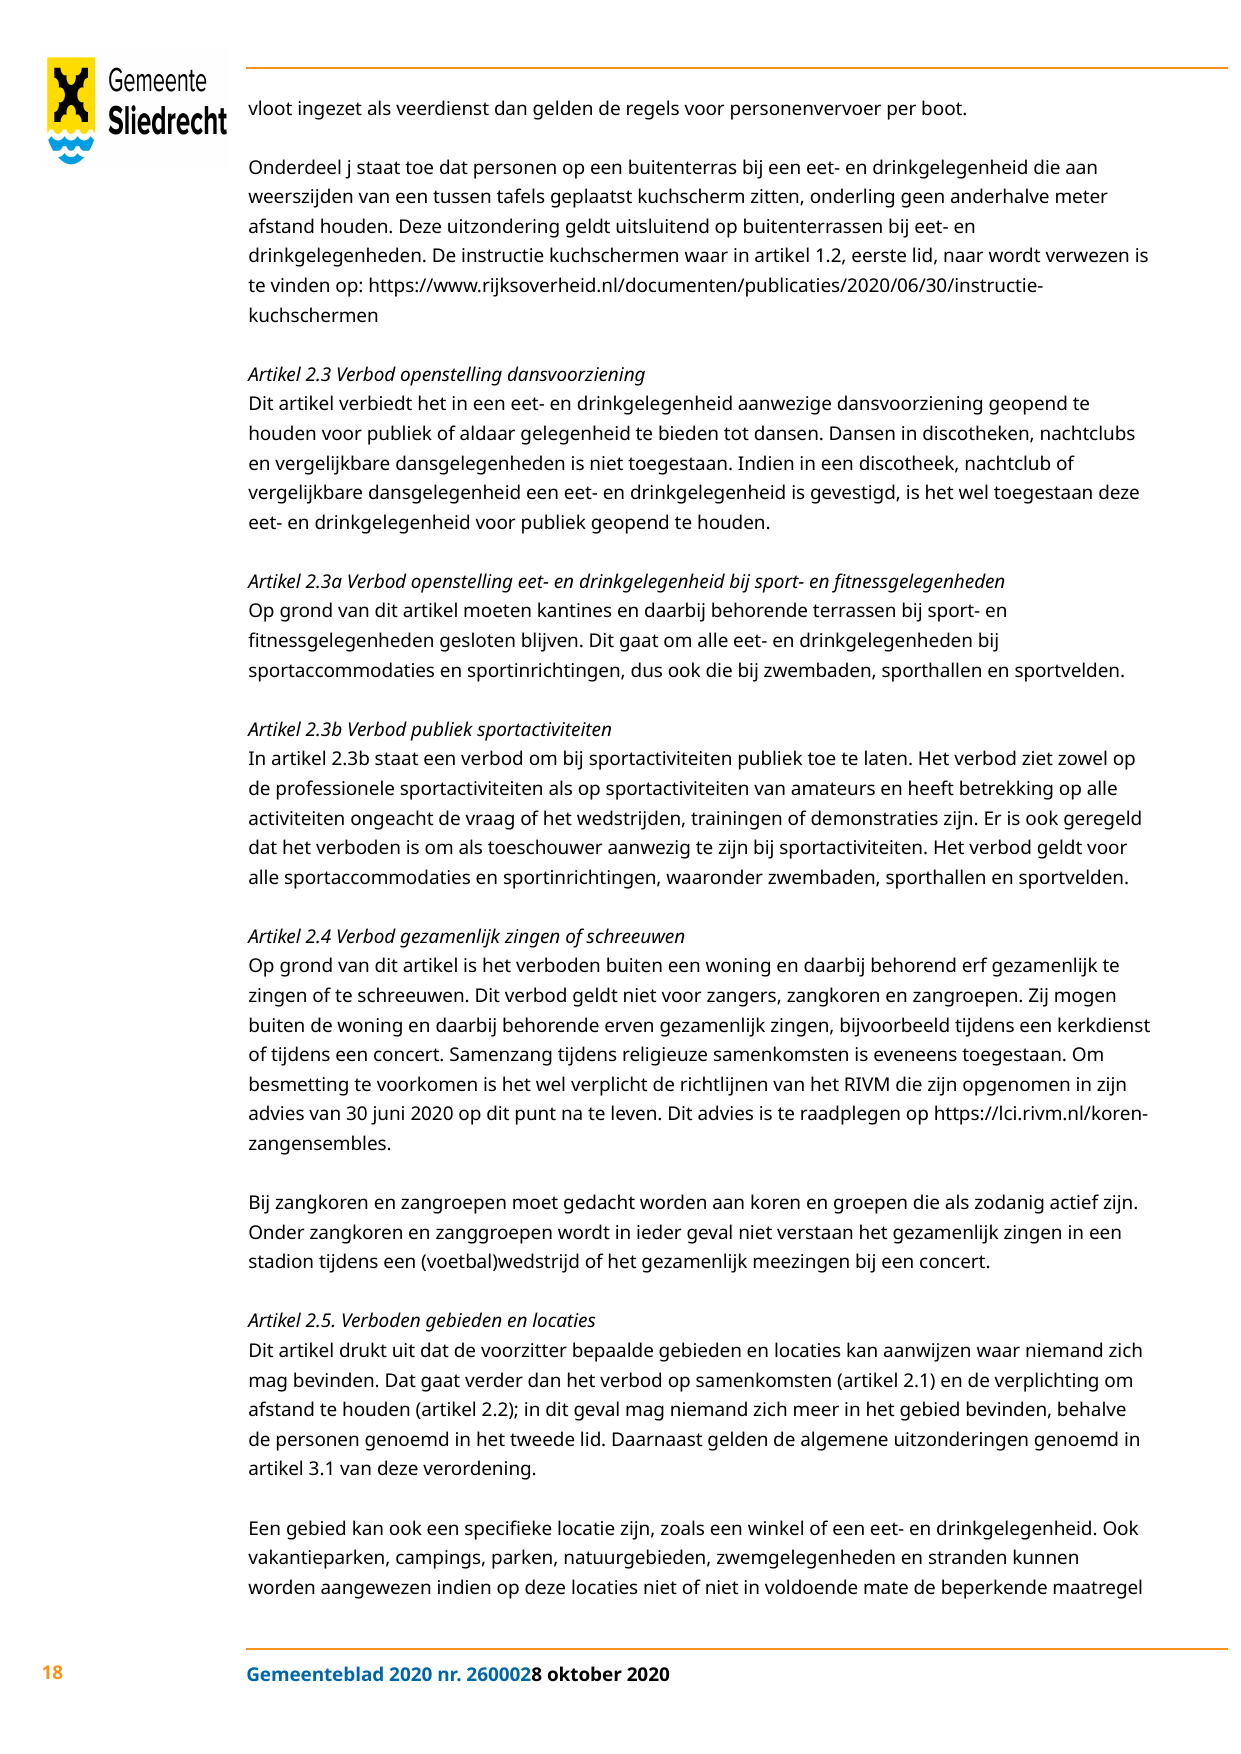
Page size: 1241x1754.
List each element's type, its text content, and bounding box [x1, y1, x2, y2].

text Artikel 2.3b Verbod publiek sportactiviteiten [248, 716, 1152, 742]
picture [41, 47, 231, 172]
text Artikel 2.3a Verbod openstelling eet- en drinkgelegenheid bij sport- en fitnessgelegenheden [248, 568, 1152, 594]
text Artikel 2.5. Verboden gebieden en locaties [248, 1308, 1152, 1333]
text Op grond van dit artikel is het verboden buiten een woning en daarbij behorend erf gezamenlijk te zingen of te schreeuwen. Dit verbod geldt niet voor zangers, zangkoren en zangroepen. Zij mogen buiten de woning en daarbij behorende erven gezamenlijk zingen, bijvoorbeeld tijdens een kerkdienst of tijdens een concert. Samenzang tijdens religieuze samenkomsten is eveneens toegestaan. Om besmetting te voorkomen is het wel verplicht de richtlijnen van het RIVM die zijn opgenomen in zijn advies van 30 juni 2020 op dit punt na te leven. Dit advies is te raadplegen op https://lci.rivm.nl/koren-zangensembles. [248, 953, 1152, 1156]
text In artikel 2.3b staat een verbod om bij sportactiviteiten publiek toe te laten. Het verbod ziet zowel op de professionele sportactiviteiten als op sportactiviteiten van amateurs en heeft betrekking op alle activiteiten ongeacht de vraag of het wedstrijden, trainingen of demonstraties zijn. Er is ook geregeld dat het verboden is om als toeschouwer aanwezig te zijn bij sportactiviteiten. Het verbod geldt voor alle sportaccommodaties en sportinrichtingen, waaronder zwembaden, sporthallen en sportvelden. [248, 746, 1152, 890]
text Dit artikel drukt uit dat de voorzitter bepaalde gebieden en locaties kan aanwijzen waar niemand zich mag bevinden. Dat gaat verder dan het verbod op samenkomsten (artikel 2.1) en de verplichting om afstand te houden (artikel 2.2); in dit geval mag niemand zich meer in het gebied bevinden, behalve de personen genoemd in het tweede lid. Daarnaast gelden de algemene uitzonderingen genoemd in artikel 3.1 van deze verordening. [248, 1337, 1152, 1481]
text Onderdeel j staat toe dat personen op een buitenterras bij een eet- en drinkgelegenheid die aan weerszijden van een tussen tafels geplaatst kuchscherm zitten, onderling geen anderhalve meter afstand houden. Deze uitzondering geldt uitsluitend op buitenterrassen bij eet- en drinkgelegenheden. De instructie kuchschermen waar in artikel 1.2, eerste lid, naar wordt verwezen is te vinden op: https://www.rijksoverheid.nl/documenten/publicaties/2020/06/30/instructie-kuchschermen [248, 154, 1152, 328]
text vloot ingezet als veerdienst dan gelden de regels voor personenvervoer per boot. [248, 95, 1152, 121]
text Artikel 2.4 Verbod gezamenlijk zingen of schreeuwen [248, 923, 1152, 949]
text Een gebied kan ook een specifieke locatie zijn, zoals een winkel of een eet- en drinkgelegenheid. Ook vakantieparken, campings, parken, natuurgebieden, zwemgelegenheden en stranden kunnen worden aangewezen indien op deze locaties niet of niet in voldoende mate de beperkende maatregel [248, 1515, 1152, 1600]
text Bij zangkoren en zangroepen moet gedacht worden aan koren en groepen die als zodanig actief zijn. Onder zangkoren en zanggroepen wordt in ieder geval niet verstaan het gezamenlijk zingen in een stadion tijdens een (voetbal)wedstrijd of het gezamenlijk meezingen bij een concert. [248, 1189, 1152, 1274]
text Dit artikel verbiedt het in een eet- en drinkgelegenheid aanwezige dansvoorziening geopend te houden voor publiek of aldaar gelegenheid te bieden tot dansen. Dansen in discotheken, nachtclubs en vergelijkbare dansgelegenheden is niet toegestaan. Indien in een discotheek, nachtclub of vergelijkbare dansgelegenheid een eet- en drinkgelegenheid is gevestigd, is het wel toegestaan deze eet- en drinkgelegenheid voor publiek geopend te houden. [248, 391, 1152, 535]
text Artikel 2.3 Verbod openstelling dansvoorziening [248, 361, 1152, 387]
text Op grond van dit artikel moeten kantines en daarbij behorende terrassen bij sport- en fitnessgelegenheden gesloten blijven. Dit gaat om alle eet- en drinkgelegenheden bij sportaccommodaties en sportinrichtingen, dus ook die bij zwembaden, sporthallen en sportvelden. [248, 598, 1152, 683]
